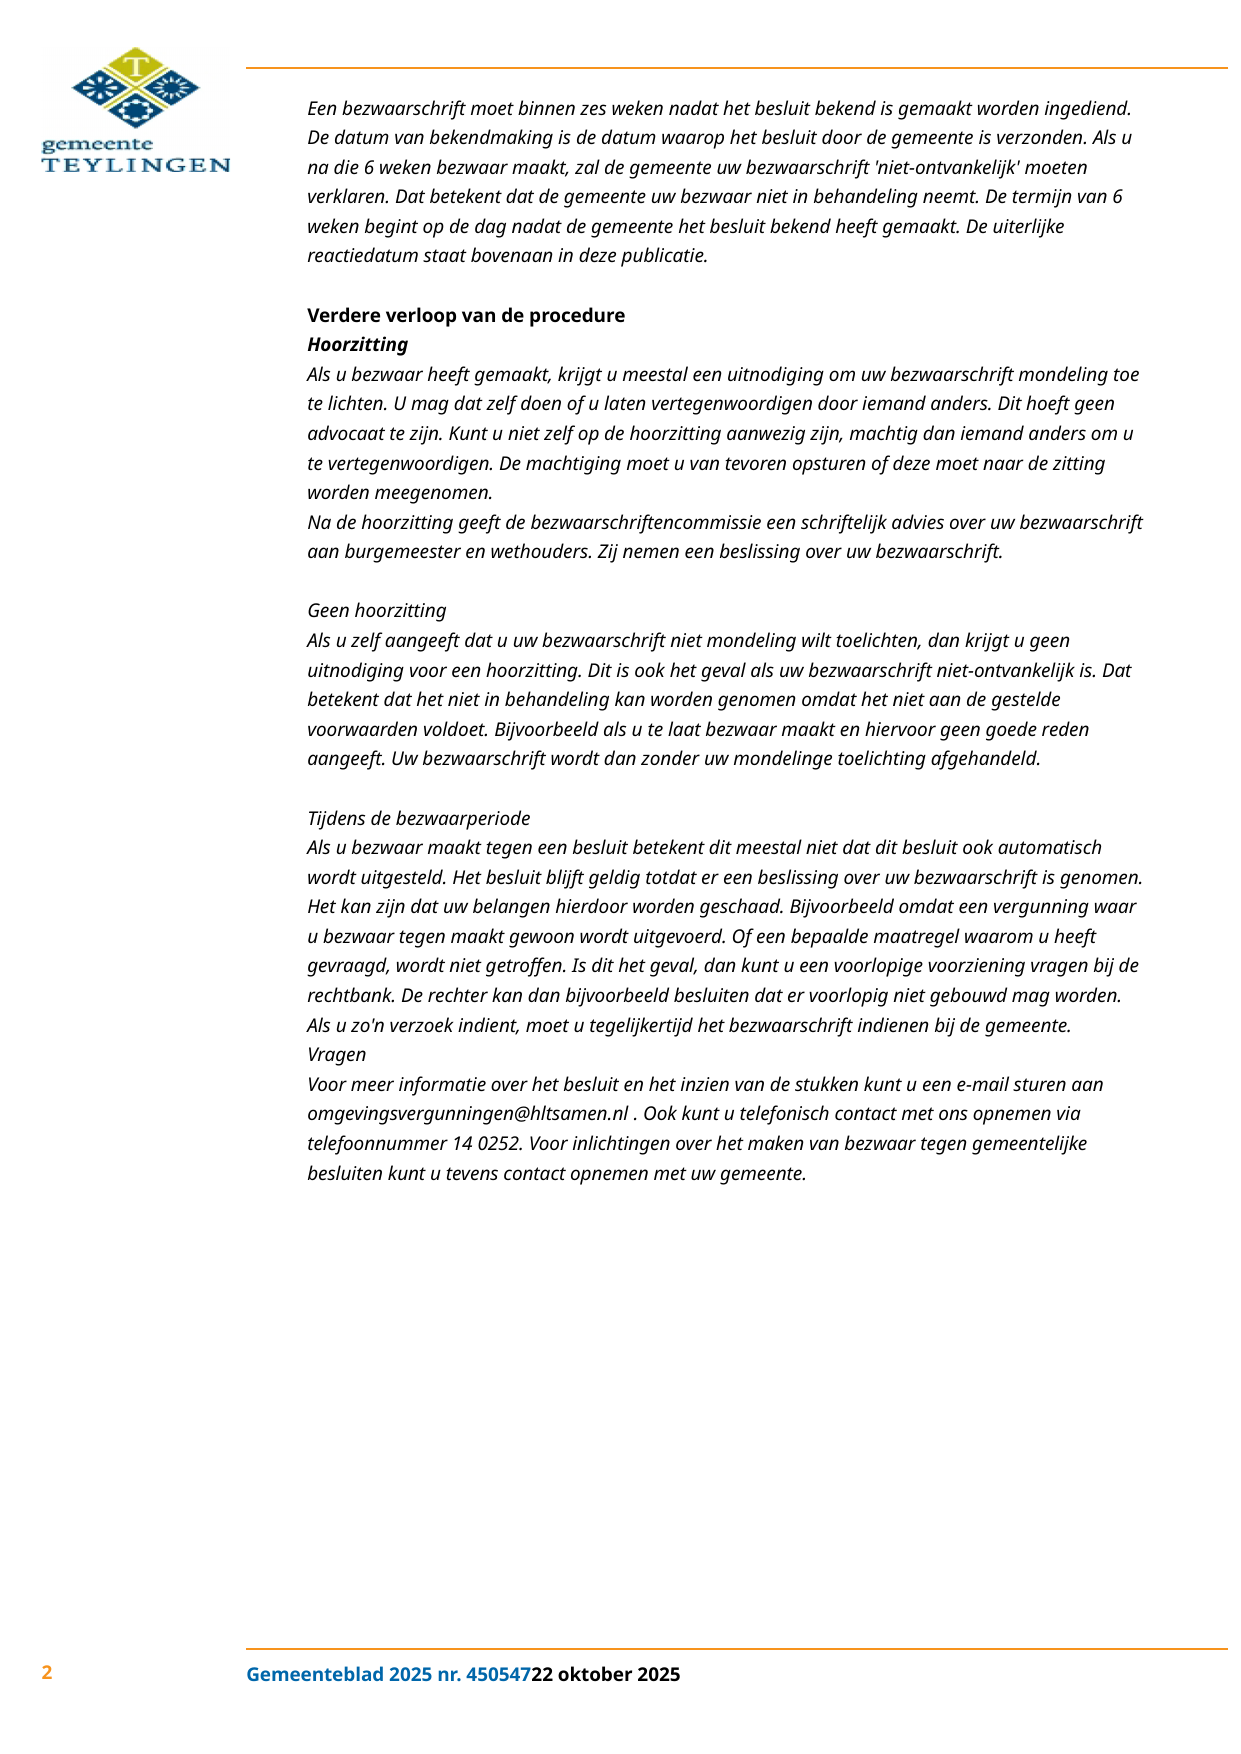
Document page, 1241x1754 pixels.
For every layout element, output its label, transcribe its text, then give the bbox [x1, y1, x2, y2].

list Als u zelf aangeeft dat u uw bezwaarschrift niet mondeling wilt toelichten, dan krijgt u geen uitnodiging voor een hoorzitting. Dit is ook het geval als uw bezwaarschrift niet-ontvankelijk is. Dat betekent dat het niet in behandeling kan worden genomen omdat het niet aan de gestelde voorwaarden voldoet. Bijvoorbeeld als u te laat bezwaar maakt en hiervoor geen goede reden aangeeft. Uw bezwaarschrift wordt dan zonder uw mondelinge toelichting afgehandeld. [248, 627, 1152, 771]
list Geen hoorzitting [248, 598, 1152, 623]
list Voor meer informatie over het besluit en het inzien van de stukken kunt u een e-mail sturen aan omgevingsvergunningen@hltsamen.nl . Ook kunt u telefonisch contact met ons opnemen via telefoonnummer 14 0252. Voor inlichtingen over het maken van bezwaar tegen gemeentelijke besluiten kunt u tevens contact opnemen met uw gemeente. [248, 1071, 1152, 1186]
list Als u bezwaar maakt tegen een besluit betekent dit meestal niet dat dit besluit ook automatisch wordt uitgesteld. Het besluit blijft geldig totdat er een beslissing over uw bezwaarschrift is genomen. Het kan zijn dat uw belangen hierdoor worden geschaad. Bijvoorbeeld omdat een vergunning waar u bezwaar tegen maakt gewoon wordt uitgevoerd. Of een bepaalde maatregel waarom u heeft gevraagd, wordt niet getroffen. Is dit het geval, dan kunt u een voorlopige voorziening vragen bij de rechtbank. De rechter kan dan bijvoorbeeld besluiten dat er voorlopig niet gebouwd mag worden. Als u zo'n verzoek indient, moet u tegelijkertijd het bezwaarschrift indienen bij de gemeente. [248, 834, 1152, 1038]
list Hoorzitting [248, 331, 1152, 357]
list Tijdens de bezwaarperiode [248, 805, 1152, 831]
list Een bezwaarschrift moet binnen zes weken nadat het besluit bekend is gemaakt worden ingediend. De datum van bekendmaking is de datum waarop het besluit door de gemeente is verzonden. Als u na die 6 weken bezwaar maakt, zal de gemeente uw bezwaarschrift 'niet-ontvankelijk' moeten verklaren. Dat betekent dat de gemeente uw bezwaar niet in behandeling neemt. De termijn van 6 weken begint op de dag nadat de gemeente het besluit bekend heeft gemaakt. De uiterlijke reactiedatum staat bovenaan in deze publicatie. [248, 95, 1152, 268]
list Vragen [248, 1041, 1152, 1067]
list Verdere verloop van de procedure [248, 302, 1152, 328]
list Na de hoorzitting geeft de bezwaarschriftencommissie een schriftelijk advies over uw bezwaarschrift aan burgemeester en wethouders. Zij nemen een beslissing over uw bezwaarschrift. [248, 509, 1152, 564]
list Als u bezwaar heeft gemaakt, krijgt u meestal een uitnodiging om uw bezwaarschrift mondeling toe te lichten. U mag dat zelf doen of u laten vertegenwoordigen door iemand anders. Dit hoeft geen advocaat te zijn. Kunt u niet zelf op de hoorzitting aanwezig zijn, machtig dan iemand anders om u te vertegenwoordigen. De machtiging moet u van tevoren opsturen of deze moet naar de zitting worden meegenomen. [248, 361, 1152, 505]
picture [41, 47, 231, 172]
